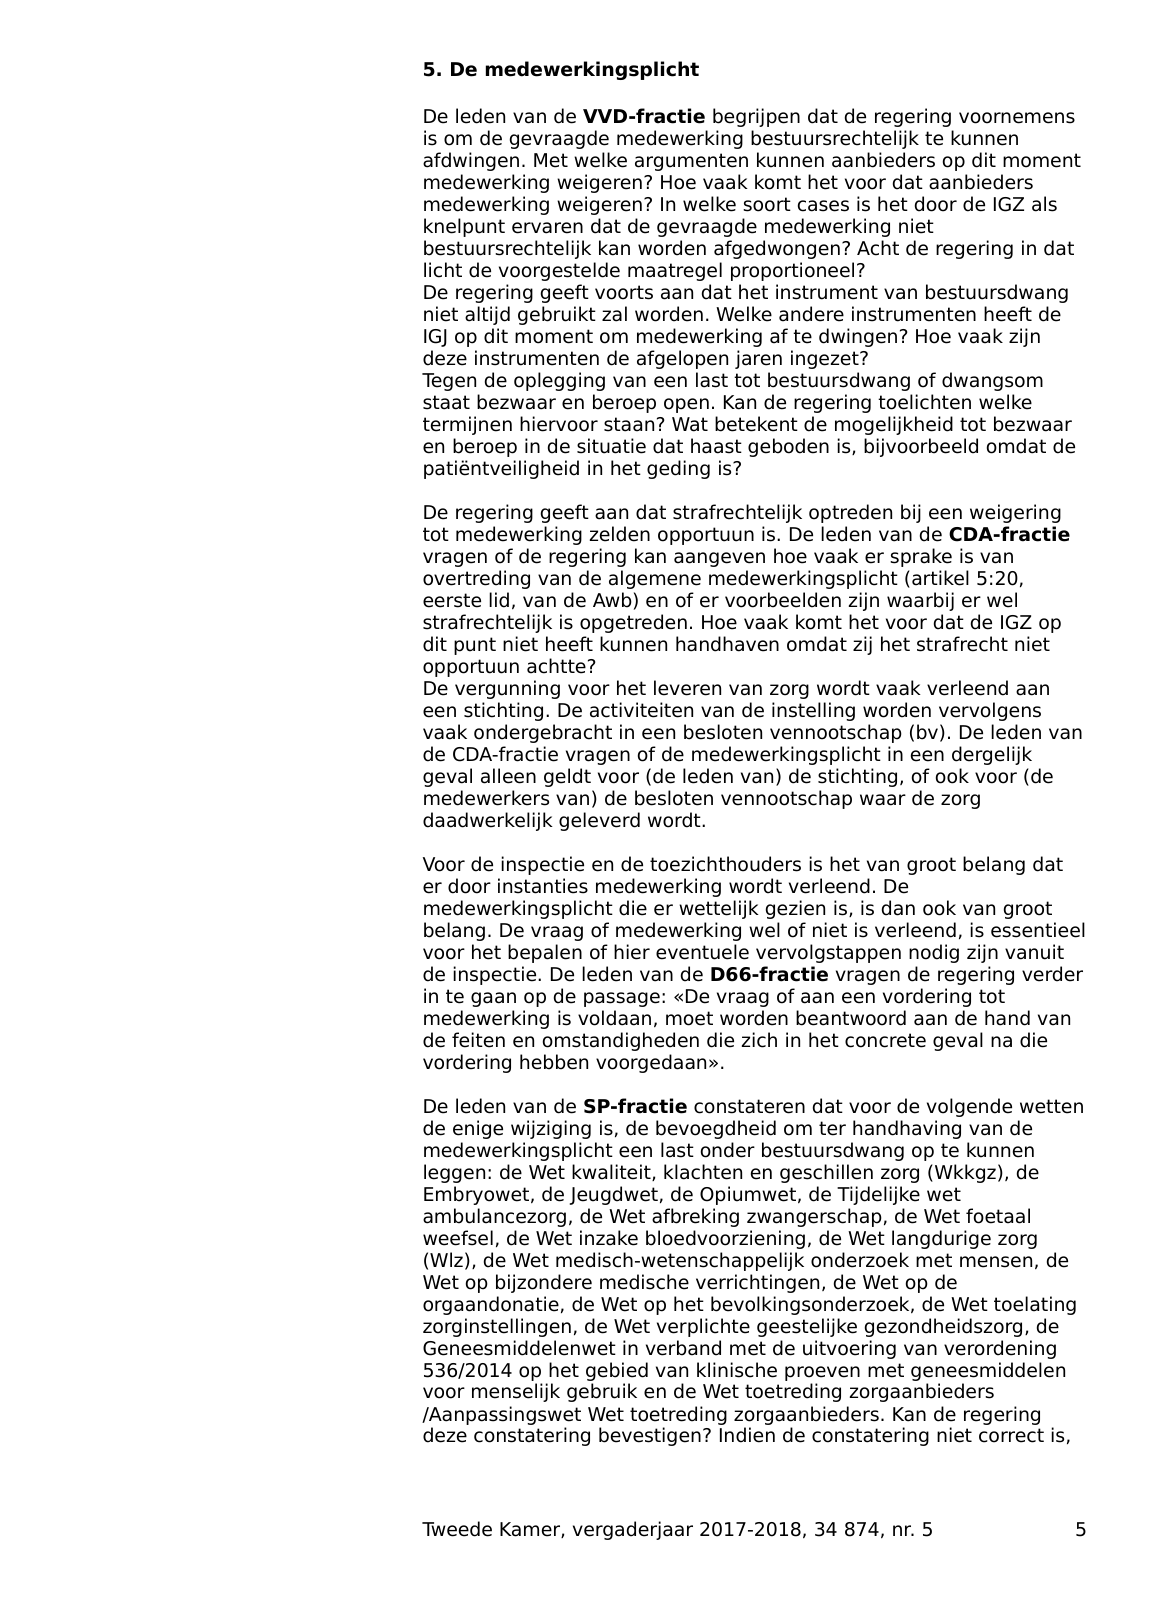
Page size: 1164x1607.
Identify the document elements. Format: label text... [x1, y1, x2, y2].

text De leden van de SP-fractie constateren dat voor de volgende wetten de enige wijziging is, de bevoegdheid om ter handhaving van de medewerkingsplicht een last onder bestuursdwang op te kunnen leggen: de Wet kwaliteit, klachten en geschillen zorg (Wkkgz), de Embryowet, de Jeugdwet, de Opiumwet, de Tijdelijke wet ambulancezorg, de Wet afbreking zwangerschap, de Wet foetaal weefsel, de Wet inzake bloedvoorziening, de Wet langdurige zorg (Wlz), de Wet medisch-wetenschappelijk onderzoek met mensen, de Wet op bijzondere medische verrichtingen, de Wet op de orgaandonatie, de Wet op het bevolkingsonderzoek, de Wet toelating zorginstellingen, de Wet verplichte geestelijke gezondheidszorg, de Geneesmiddelenwet in verband met de uitvoering van verordening 536/2014 op het gebied van klinische proeven met geneesmiddelen voor menselijk gebruik en de Wet toetreding zorgaanbieders /Aanpassingswet Wet toetreding zorgaanbieders. Kan de regering deze constatering bevestigen? Indien de constatering niet correct is, [422, 1096, 1087, 1447]
text De regering geeft voorts aan dat het instrument van bestuursdwang niet altijd gebruikt zal worden. Welke andere instrumenten heeft de IGJ op dit moment om medewerking af te dwingen? Hoe vaak zijn deze instrumenten de afgelopen jaren ingezet? [422, 282, 1087, 370]
text De regering geeft aan dat strafrechtelijk optreden bij een weigering tot medewerking zelden opportuun is. De leden van de CDA-fractie vragen of de regering kan aangeven hoe vaak er sprake is van overtreding van de algemene medewerkingsplicht (artikel 5:20, eerste lid, van de Awb) en of er voorbeelden zijn waarbij er wel strafrechtelijk is opgetreden. Hoe vaak komt het voor dat de IGZ op dit punt niet heeft kunnen handhaven omdat zij het strafrecht niet opportuun achtte? [422, 502, 1087, 678]
subtitle 5. De medewerkingsplicht [422, 59, 1087, 81]
text Tegen de oplegging van een last tot bestuursdwang of dwangsom staat bezwaar en beroep open. Kan de regering toelichten welke termijnen hiervoor staan? Wat betekent de mogelijkheid tot bezwaar en beroep in de situatie dat haast geboden is, bijvoorbeeld omdat de patiëntveiligheid in het geding is? [422, 370, 1087, 480]
text De vergunning voor het leveren van zorg wordt vaak verleend aan een stichting. De activiteiten van de instelling worden vervolgens vaak ondergebracht in een besloten vennootschap (bv). De leden van de CDA-fractie vragen of de medewerkingsplicht in een dergelijk geval alleen geldt voor (de leden van) de stichting, of ook voor (de medewerkers van) de besloten vennootschap waar de zorg daadwerkelijk geleverd wordt. [422, 678, 1087, 832]
text Voor de inspectie en de toezichthouders is het van groot belang dat er door instanties medewerking wordt verleend. De medewerkingsplicht die er wettelijk gezien is, is dan ook van groot belang. De vraag of medewerking wel of niet is verleend, is essentieel voor het bepalen of hier eventuele vervolgstappen nodig zijn vanuit de inspectie. De leden van de D66-fractie vragen de regering verder in te gaan op de passage: «De vraag of aan een vordering tot medewerking is voldaan, moet worden beantwoord aan de hand van de feiten en omstandigheden die zich in het concrete geval na die vordering hebben voorgedaan». [422, 854, 1087, 1073]
text De leden van de VVD-fractie begrijpen dat de regering voornemens is om de gevraagde medewerking bestuursrechtelijk te kunnen afdwingen. Met welke argumenten kunnen aanbieders op dit moment medewerking weigeren? Hoe vaak komt het voor dat aanbieders medewerking weigeren? In welke soort cases is het door de IGZ als knelpunt ervaren dat de gevraagde medewerking niet bestuursrechtelijk kan worden afgedwongen? Acht de regering in dat licht de voorgestelde maatregel proportioneel? [422, 106, 1087, 282]
